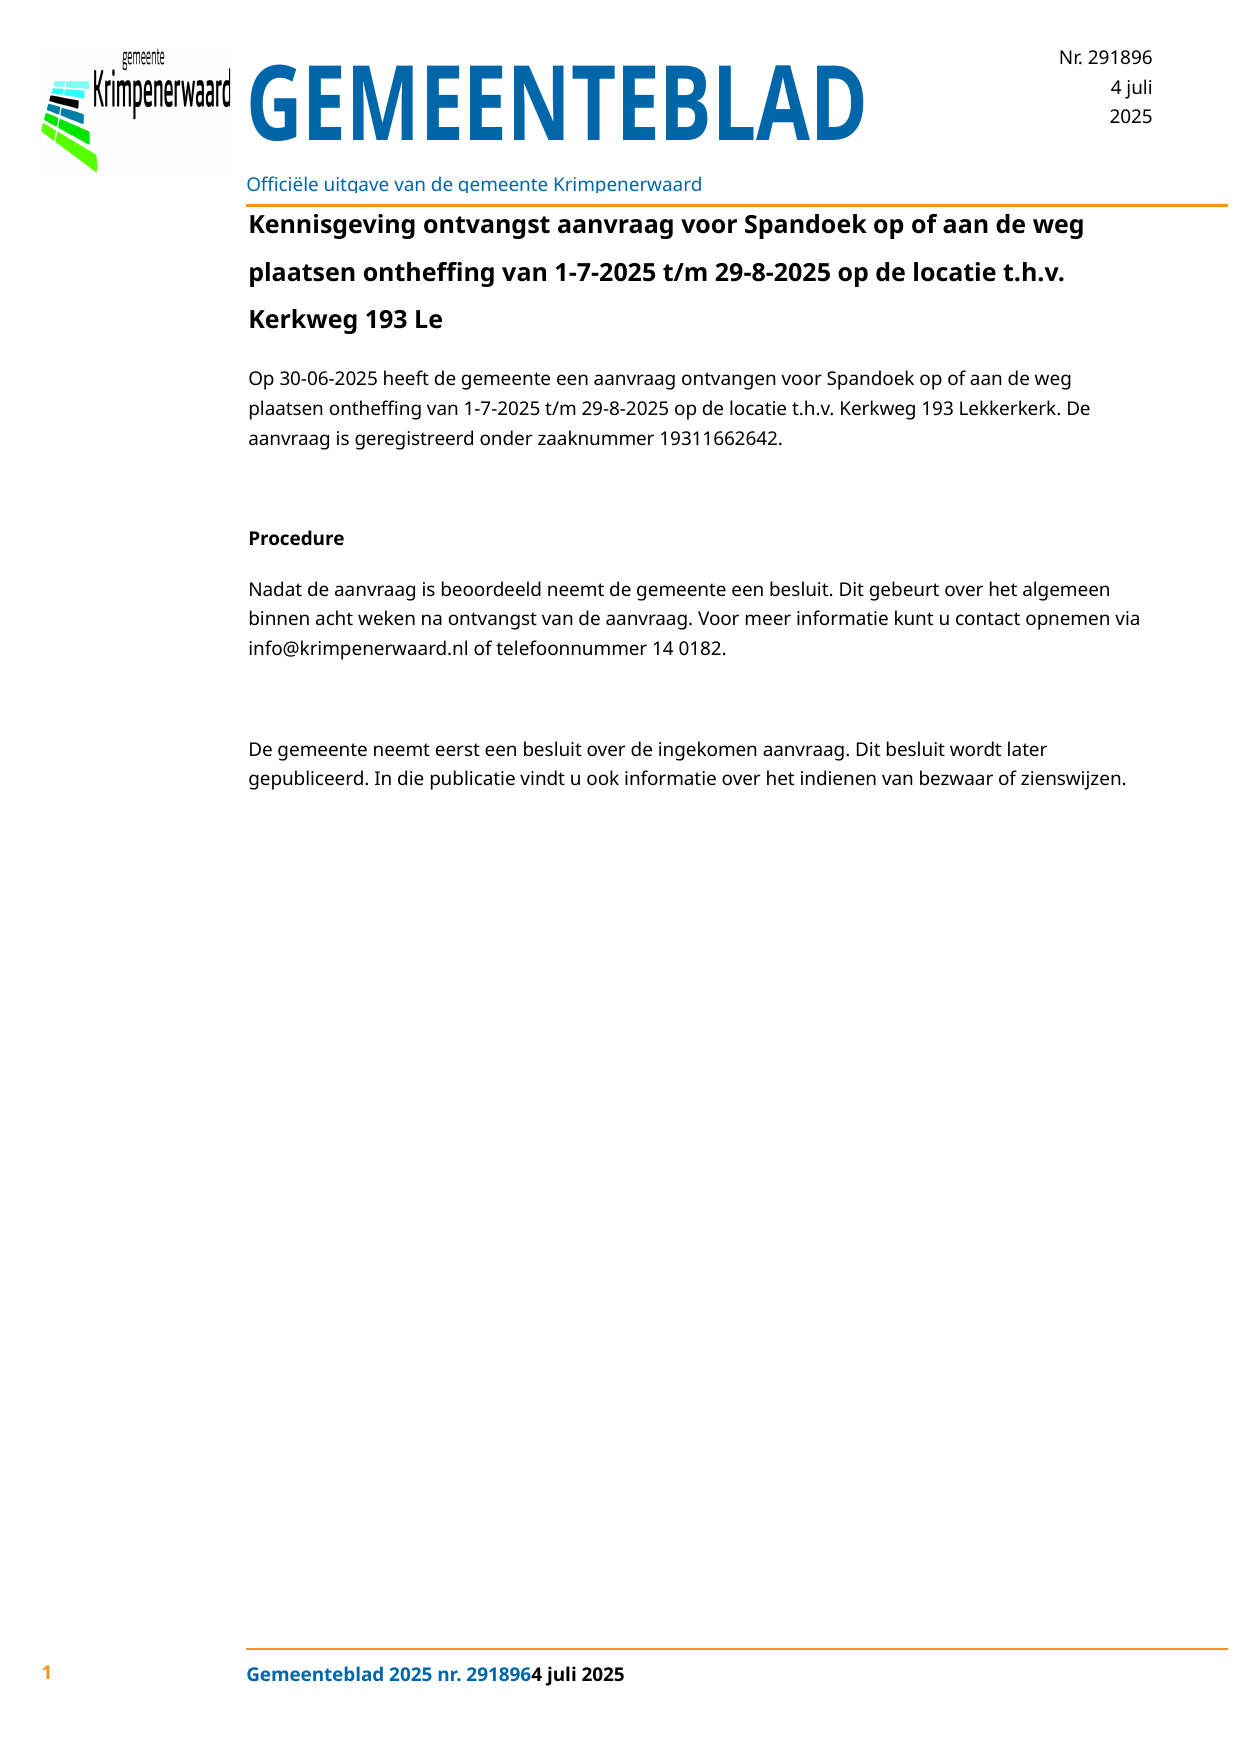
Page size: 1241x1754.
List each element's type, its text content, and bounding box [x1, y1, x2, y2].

text De gemeente neemt eerst een besluit over de ingekomen aanvraag. Dit besluit wordt later gepubliceerd. In die publicatie vindt u ook informatie over het indienen van bezwaar of zienswijzen. [248, 736, 1152, 791]
text Procedure [248, 526, 1152, 551]
picture [41, 47, 231, 172]
text Nadat de aanvraag is beoordeeld neemt de gemeente een besluit. Dit gebeurt over het algemeen binnen acht weken na ontvangst van de aanvraag. Voor meer informatie kunt u contact opnemen via info@krimpenerwaard.nl of telefoonnummer 14 0182. [248, 576, 1152, 661]
text Kennisgeving ontvangst aanvraag voor Spandoek op of aan de weg plaatsen ontheffing van 1-7-2025 t/m 29-8-2025 op de locatie t.h.v. Kerkweg 193 Le [248, 207, 1152, 336]
text Op 30-06-2025 heeft de gemeente een aanvraag ontvangen voor Spandoek op of aan de weg plaatsen ontheffing van 1-7-2025 t/m 29-8-2025 op de locatie t.h.v. Kerkweg 193 Lekkerkerk. De aanvraag is geregistreerd onder zaaknummer 19311662642. [248, 366, 1152, 450]
